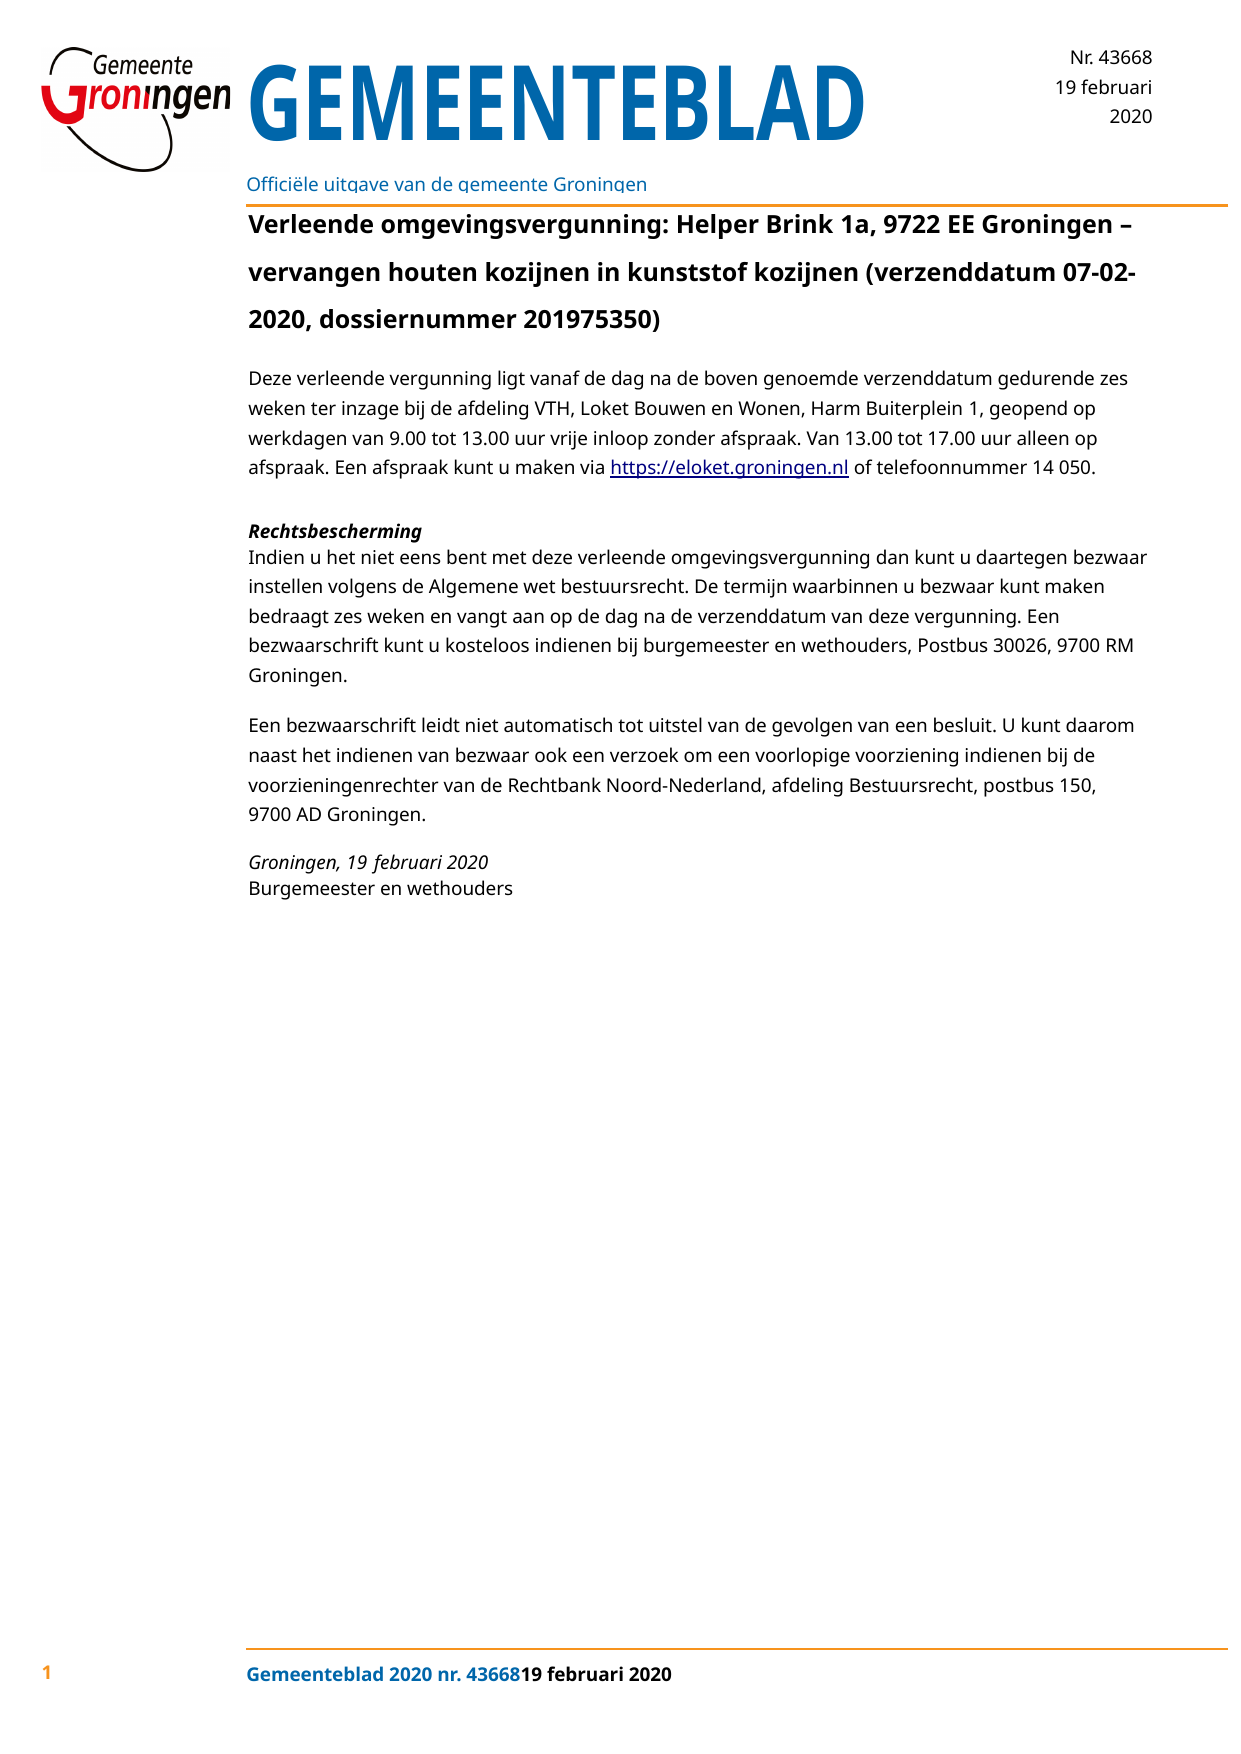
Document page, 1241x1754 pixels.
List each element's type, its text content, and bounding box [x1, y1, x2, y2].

text Groningen, 19 februari 2020 [248, 849, 1152, 875]
text Burgemeester en wethouders [248, 875, 1152, 901]
text Rechtsbescherming [248, 518, 1152, 544]
text Verleende omgevingsvergunning: Helper Brink 1a, 9722 EE Groningen – vervangen houten kozijnen in kunststof kozijnen (verzenddatum 07-02-2020, dossiernummer 201975350) [248, 207, 1152, 336]
picture [41, 47, 231, 172]
text Indien u het niet eens bent met deze verleende omgevingsvergunning dan kunt u daartegen bezwaar instellen volgens de Algemene wet bestuursrecht. De termijn waarbinnen u bezwaar kunt maken bedraagt zes weken en vangt aan op de dag na de verzenddatum van deze vergunning. Een bezwaarschrift kunt u kosteloos indienen bij burgemeester en wethouders, Postbus 30026, 9700 RM Groningen. [248, 544, 1152, 688]
text Een bezwaarschrift leidt niet automatisch tot uitstel van de gevolgen van een besluit. U kunt daarom naast het indienen van bezwaar ook een verzoek om een voorlopige voorziening indienen bij de voorzieningenrechter van de Rechtbank Noord-Nederland, afdeling Bestuursrecht, postbus 150, 9700 AD Groningen. [248, 713, 1152, 827]
text Deze verleende vergunning ligt vanaf de dag na de boven genoemde verzenddatum gedurende zes weken ter inzage bij de afdeling VTH, Loket Bouwen en Wonen, Harm Buiterplein 1, geopend op werkdagen van 9.00 tot 13.00 uur vrije inloop zonder afspraak. Van 13.00 tot 17.00 uur alleen op afspraak. Een afspraak kunt u maken via https://eloket.groningen.nl of telefoonnummer 14 050. [248, 366, 1152, 480]
